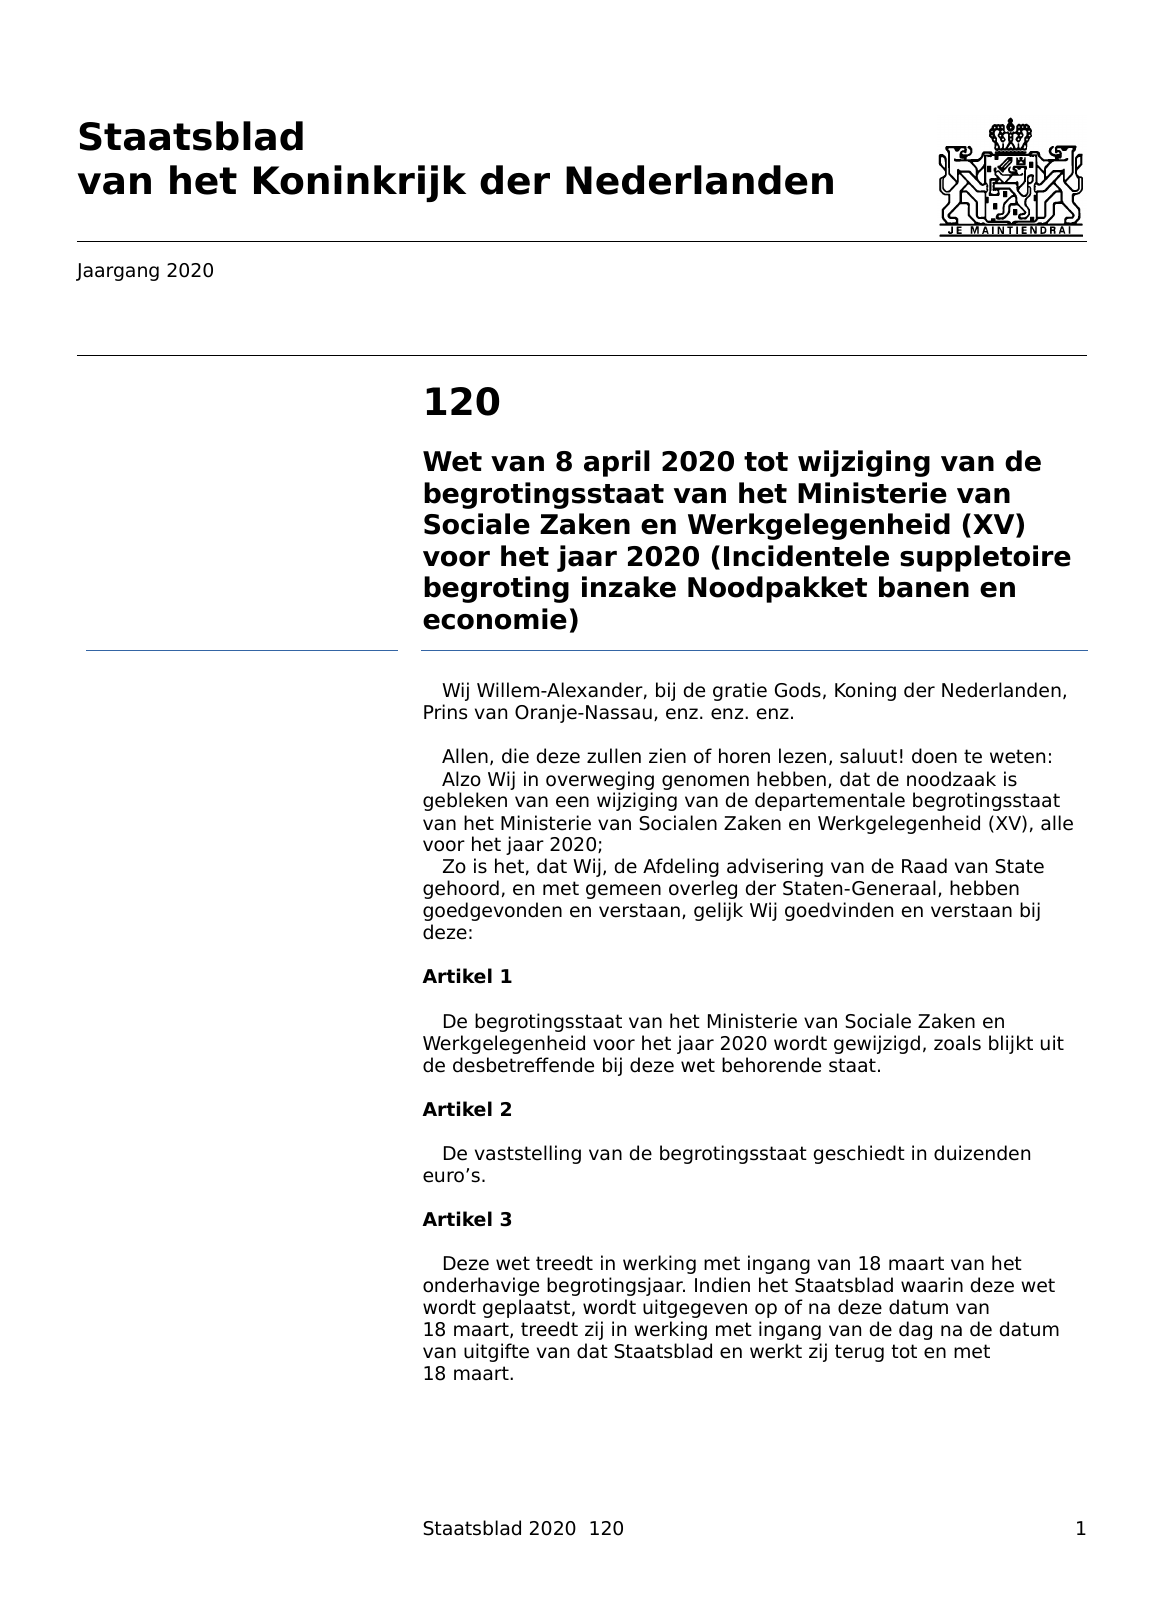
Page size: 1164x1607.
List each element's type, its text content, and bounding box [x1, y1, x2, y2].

subtitle Artikel 2 [422, 1099, 1087, 1121]
text Alzo Wij in overweging genomen hebben, dat de noodzaak is gebleken van een wijziging van de departementale begrotingsstaat van het Ministerie van Socialen Zaken en Werkgelegenheid (XV), alle voor het jaar 2020; [422, 768, 1087, 856]
table_header [886, 100, 1087, 241]
text Wij Willem-Alexander, bij de gratie Gods, Koning der Nederlanden, Prins van Oranje-Nassau, enz. enz. enz. [422, 680, 1087, 724]
subtitle 120 [422, 381, 1087, 424]
subtitle Artikel 1 [422, 966, 1087, 988]
text Deze wet treedt in werking met ingang van 18 maart van het onderhavige begrotingsjaar. Indien het Staatsblad waarin deze wet wordt geplaatst, wordt uitgegeven op of na deze datum van 18 maart, treedt zij in werking met ingang van de dag na de datum van uitgifte van dat Staatsblad en werkt zij terug tot en met 18 maart. [422, 1253, 1087, 1385]
text Allen, die deze zullen zien of horen lezen, saluut! doen te weten: [422, 746, 1087, 768]
text De vaststelling van de begrotingsstaat geschiedt in duizenden euro’s. [422, 1143, 1087, 1187]
picture [936, 115, 1087, 240]
text Zo is het, dat Wij, de Afdeling advisering van de Raad van State gehoord, en met gemeen overleg der Staten-Generaal, hebben goedgevonden en verstaan, gelijk Wij goedvinden en verstaan bij deze: [422, 856, 1087, 944]
text De begrotingsstaat van het Ministerie van Sociale Zaken en Werkgelegenheid voor het jaar 2020 wordt gewijzigd, zoals blijkt uit de desbetreffende bij deze wet behorende staat. [422, 1011, 1087, 1077]
subtitle Artikel 3 [422, 1209, 1087, 1231]
table_header Staatsblad van het Koninkrijk der Nederlanden [77, 100, 886, 241]
table_cell Jaargang 2020 [77, 242, 1087, 355]
text Wet van 8 april 2020 tot wijziging van de begrotingsstaat van het Ministerie van Sociale Zaken en Werkgelegenheid (XV) voor het jaar 2020 (Incidentele suppletoire begroting inzake Noodpakket banen en economie) [422, 447, 1087, 636]
